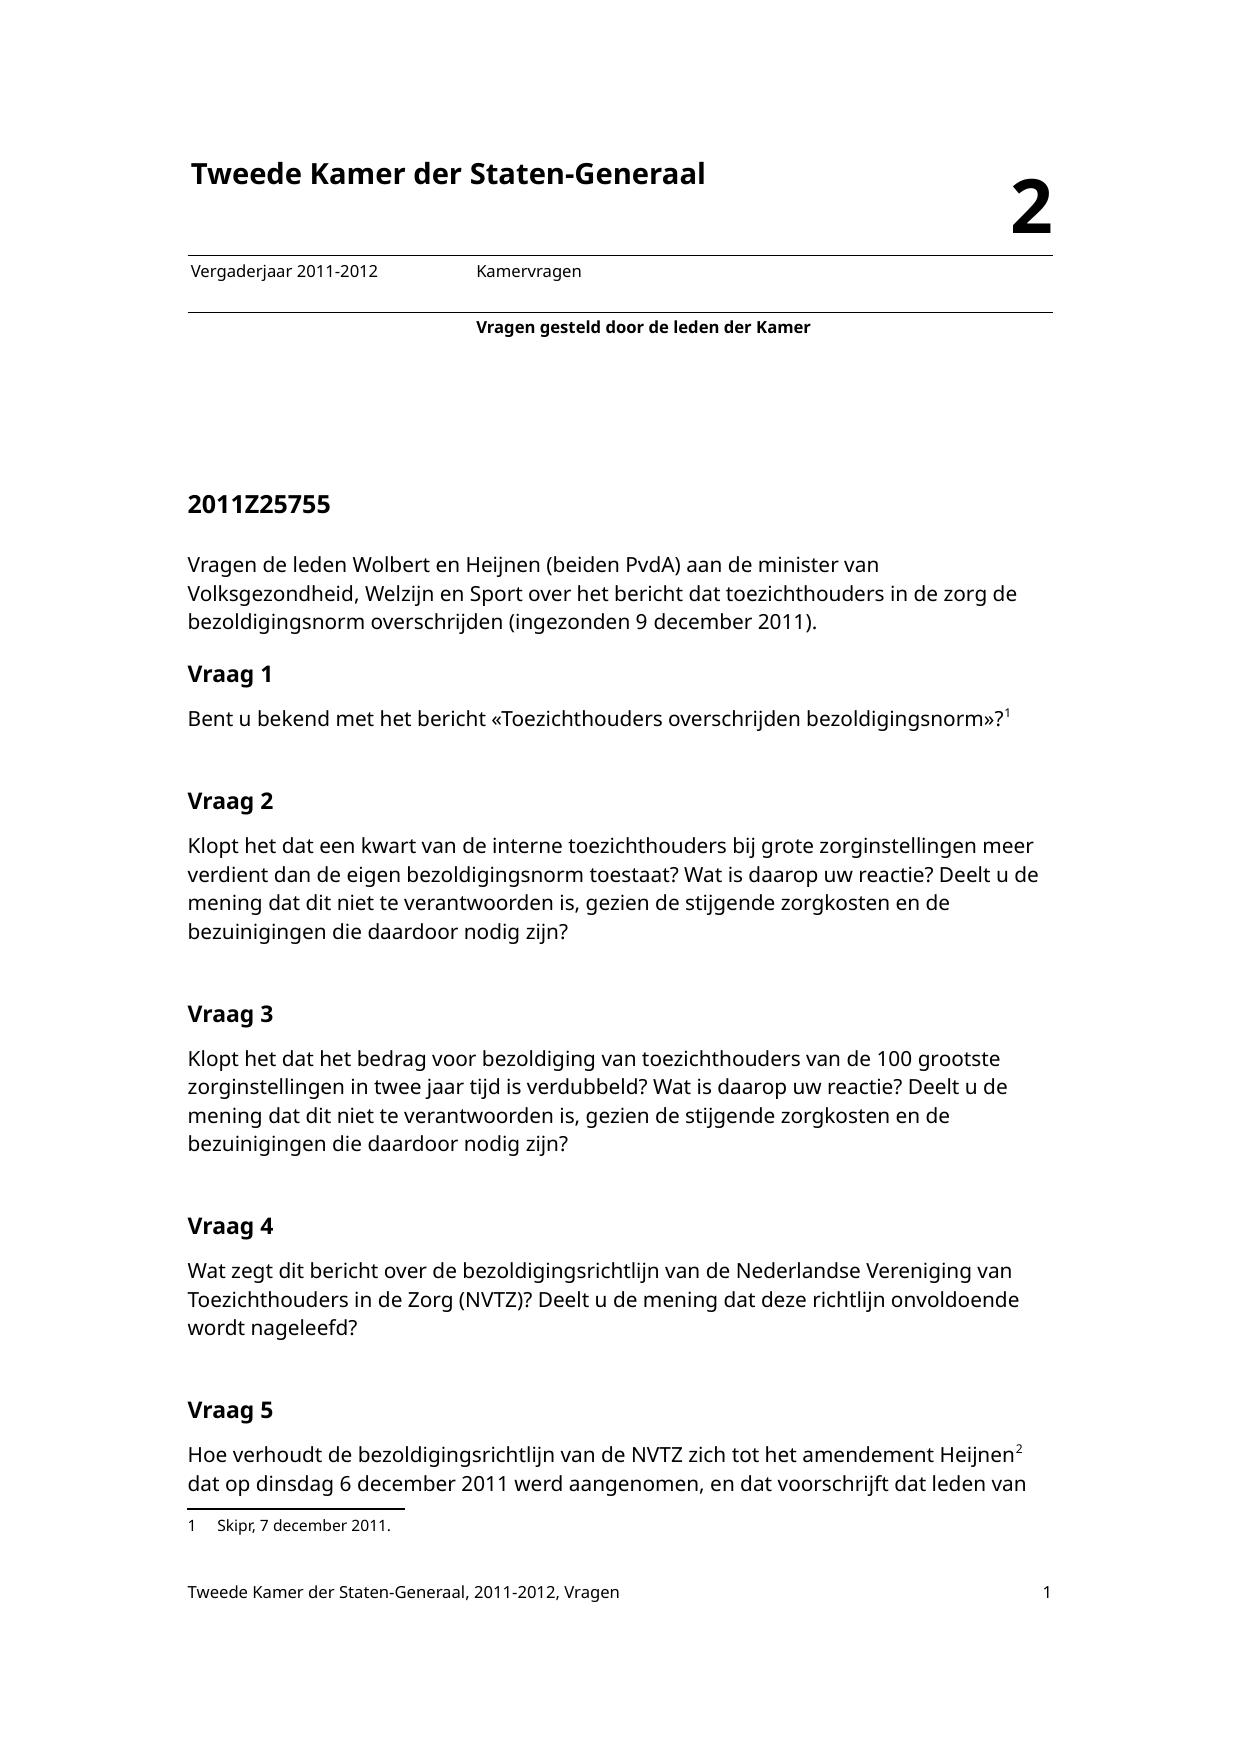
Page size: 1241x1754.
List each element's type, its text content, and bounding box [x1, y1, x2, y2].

text 2011Z25755 [187, 487, 1053, 521]
text Vragen de leden Wolbert en Heijnen (beiden PvdA) aan de minister van Volksgezondheid, Welzijn en Sport over het bericht dat toezichthouders in de zorg de bezoldigingsnorm overschrijden (ingezonden 9 december 2011). [187, 550, 1053, 636]
text Skipr, 7 december 2011. [187, 1508, 1053, 1536]
table_header Tweede Kamer der Staten-Generaal [188, 150, 879, 255]
table_cell Kamervragen [473, 256, 1053, 312]
table_cell Vergaderjaar 2011-2012 [188, 256, 473, 312]
table_header 2 [880, 150, 1053, 255]
table_cell Vragen gesteld door de leden der Kamer [473, 313, 1053, 339]
table_cell [188, 313, 473, 339]
subtitle Vraag 5 [187, 1394, 1053, 1426]
text Klopt het dat een kwart van de interne toezichthouders bij grote zorginstellingen meer verdient dan de eigen bezoldigingsnorm toestaat? Wat is daarop uw reactie? Deelt u de mening dat dit niet te verantwoorden is, gezien de stijgende zorgkosten en de bezuinigingen die daardoor nodig zijn? [187, 832, 1053, 945]
subtitle Vraag 2 [187, 785, 1053, 817]
text Bent u bekend met het bericht «Toezichthouders overschrijden bezoldigingsnorm»? [187, 704, 1053, 733]
text Wat zegt dit bericht over de bezoldigingsrichtlijn van de Nederlandse Vereniging van Toezichthouders in de Zorg (NVTZ)? Deelt u de mening dat deze richtlijn onvoldoende wordt nageleefd? [187, 1257, 1053, 1342]
subtitle Vraag 3 [187, 998, 1053, 1029]
subtitle Vraag 1 [187, 658, 1053, 689]
subtitle Vraag 4 [187, 1210, 1053, 1242]
text Hoe verhoudt de bezoldigingsrichtlijn van de NVTZ zich tot het amendement Heijnen dat op dinsdag 6 december 2011 werd aangenomen, en dat voorschrijft dat leden van [187, 1441, 1053, 1497]
text Klopt het dat het bedrag voor bezoldiging van toezichthouders van de 100 grootste zorginstellingen in twee jaar tijd is verdubbeld? Wat is daarop uw reactie? Deelt u de mening dat dit niet te verantwoorden is, gezien de stijgende zorgkosten en de bezuinigingen die daardoor nodig zijn? [187, 1044, 1053, 1158]
